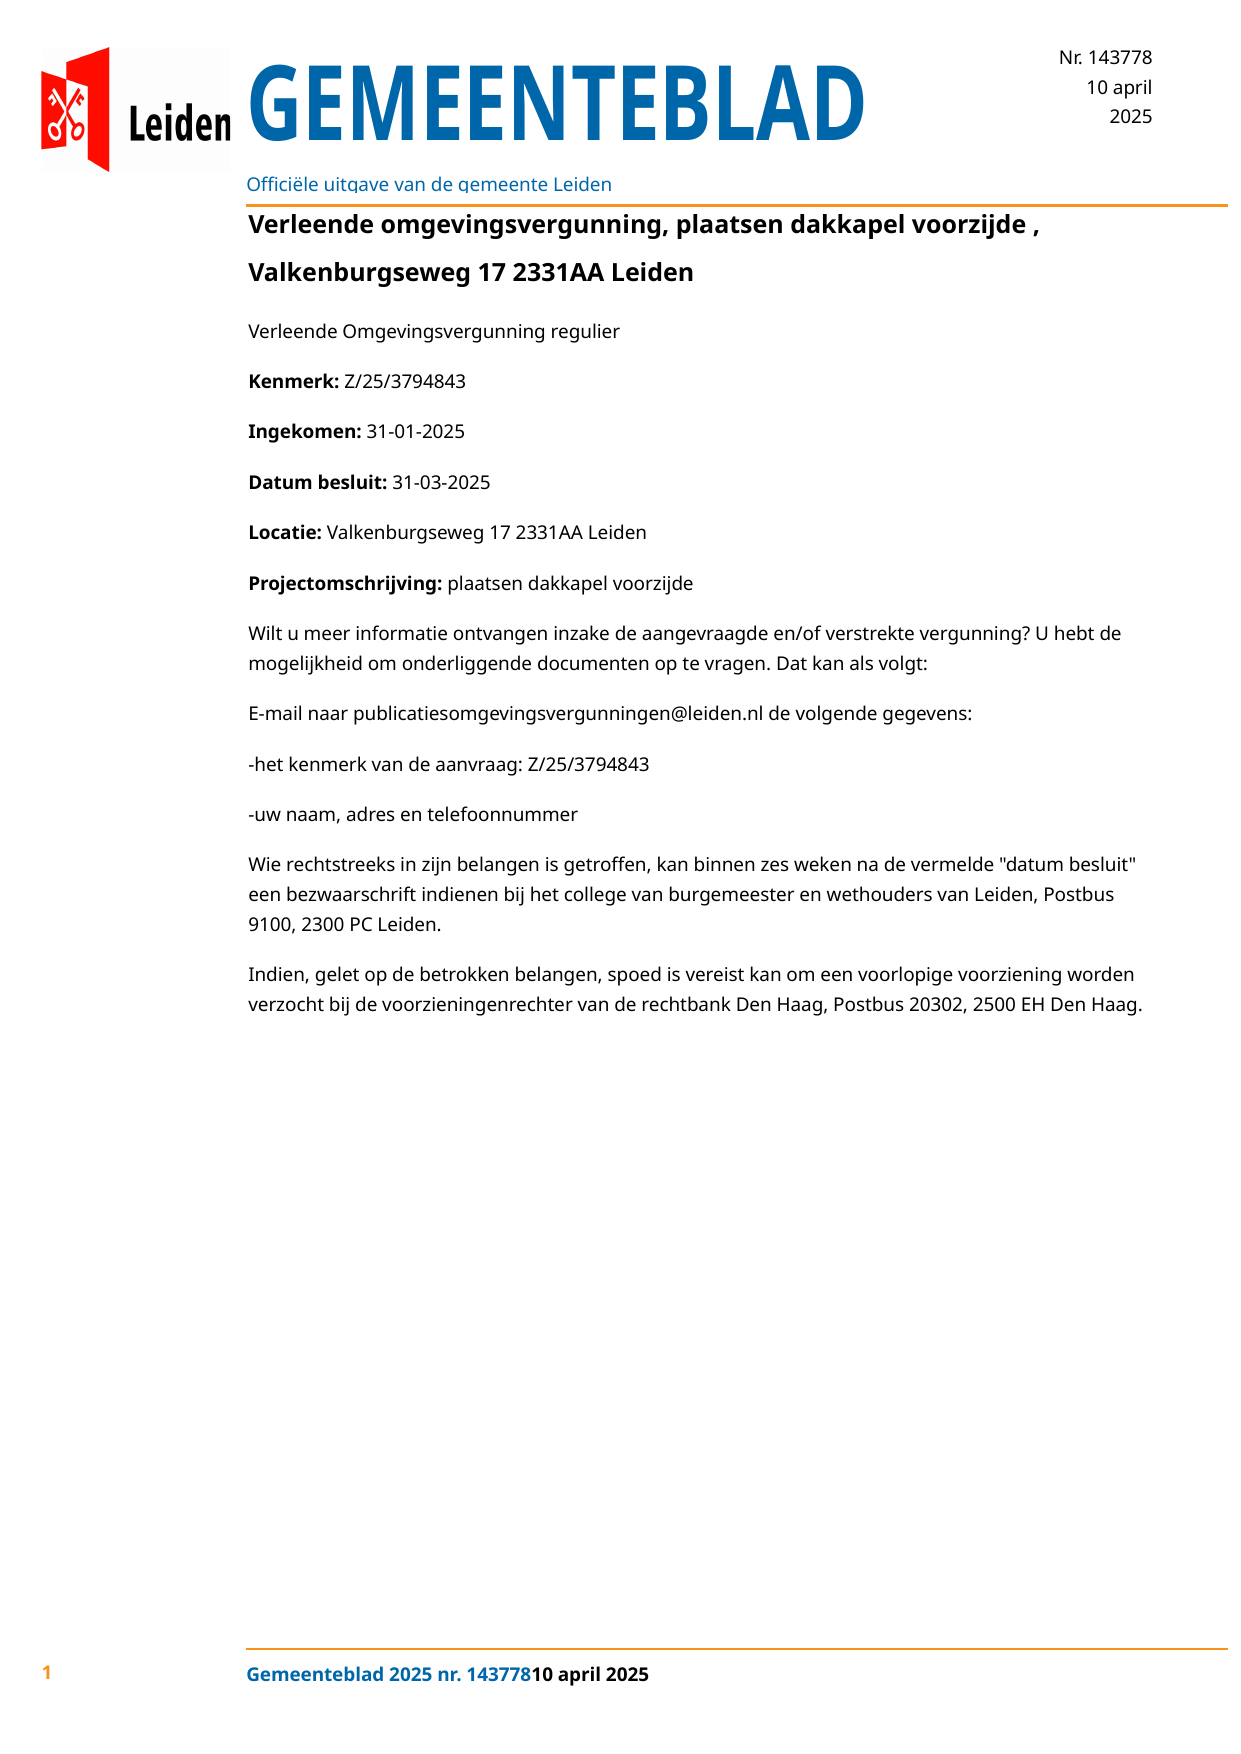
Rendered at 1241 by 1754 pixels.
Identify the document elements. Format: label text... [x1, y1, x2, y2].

text Verleende Omgevingsvergunning regulier [248, 318, 1152, 344]
text -het kenmerk van de aanvraag: Z/25/3794843 [248, 751, 1152, 777]
text Kenmerk: Z/25/3794843 [248, 368, 1152, 394]
text Projectomschrijving: plaatsen dakkapel voorzijde [248, 570, 1152, 596]
text Wilt u meer informatie ontvangen inzake de aangevraagde en/of verstrekte vergunning? U hebt de mogelijkheid om onderliggende documenten op te vragen. Dat kan als volgt: [248, 620, 1152, 676]
text Datum besluit: 31-03-2025 [248, 469, 1152, 495]
text Verleende omgevingsvergunning, plaatsen dakkapel voorzijde , Valkenburgseweg 17 2331AA Leiden [248, 207, 1152, 288]
text Ingekomen: 31-01-2025 [248, 419, 1152, 444]
text Wie rechtstreeks in zijn belangen is getroffen, kan binnen zes weken na de vermelde "datum besluit" een bezwaarschrift indienen bij het college van burgemeester en wethouders van Leiden, Postbus 9100, 2300 PC Leiden. [248, 852, 1152, 937]
picture [41, 47, 231, 172]
text Indien, gelet op de betrokken belangen, spoed is vereist kan om een voorlopige voorziening worden verzocht bij de voorzieningenrechter van de rechtbank Den Haag, Postbus 20302, 2500 EH Den Haag. [248, 961, 1152, 1017]
text -uw naam, adres en telefoonnummer [248, 801, 1152, 827]
text E-mail naar publicatiesomgevingsvergunningen@leiden.nl de volgende gegevens: [248, 700, 1152, 726]
text Locatie: Valkenburgseweg 17 2331AA Leiden [248, 519, 1152, 545]
